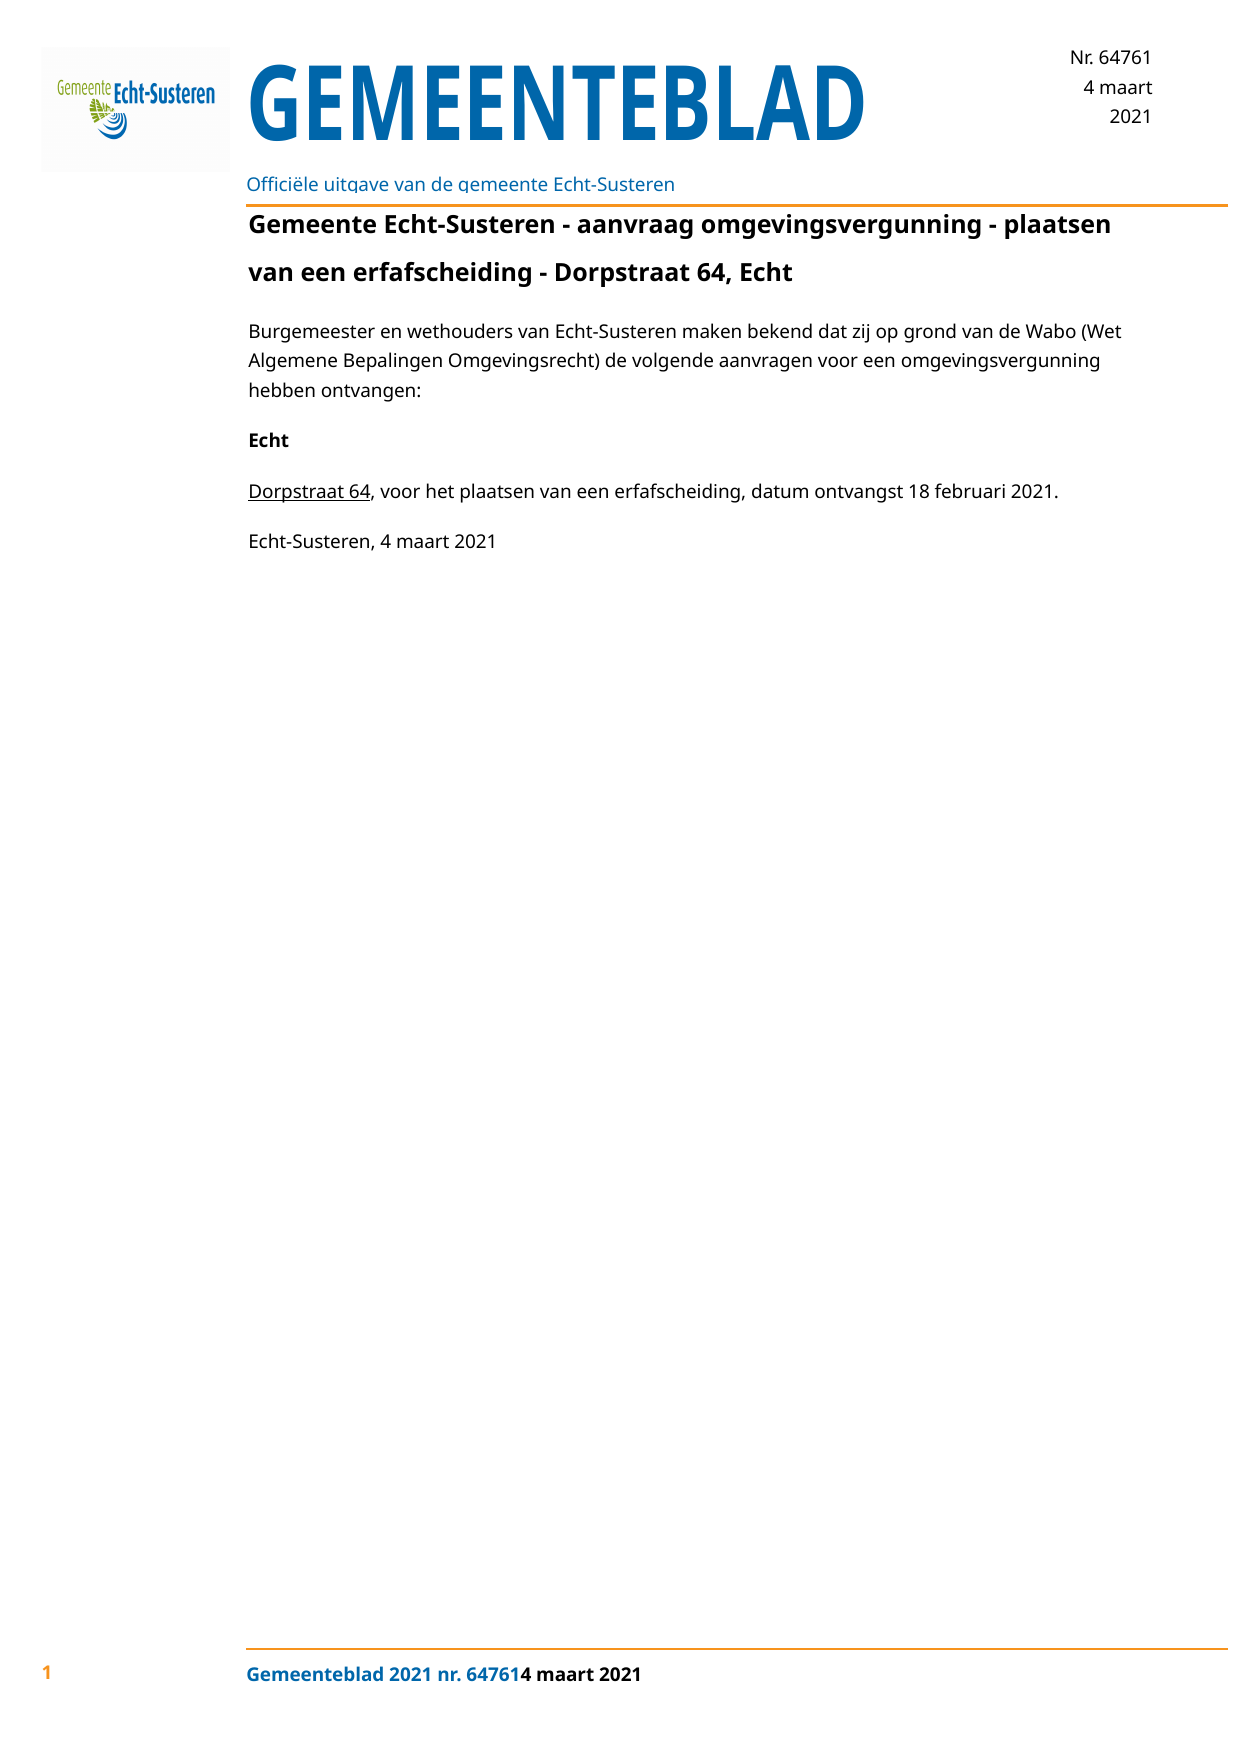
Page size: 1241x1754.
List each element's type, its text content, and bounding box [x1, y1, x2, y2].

text Burgemeester en wethouders van Echt-Susteren maken bekend dat zij op grond van de Wabo (Wet Algemene Bepalingen Omgevingsrecht) de volgende aanvragen voor een omgevingsvergunning hebben ontvangen: [248, 318, 1152, 403]
text Gemeente Echt-Susteren - aanvraag omgevingsvergunning - plaatsen van een erfafscheiding - Dorpstraat 64, Echt [248, 207, 1152, 288]
text Echt [248, 427, 1152, 453]
text Echt-Susteren, 4 maart 2021 [248, 528, 1152, 554]
text Dorpstraat 64, voor het plaatsen van een erfafscheiding, datum ontvangst 18 februari 2021. [248, 478, 1152, 504]
picture [41, 47, 231, 172]
